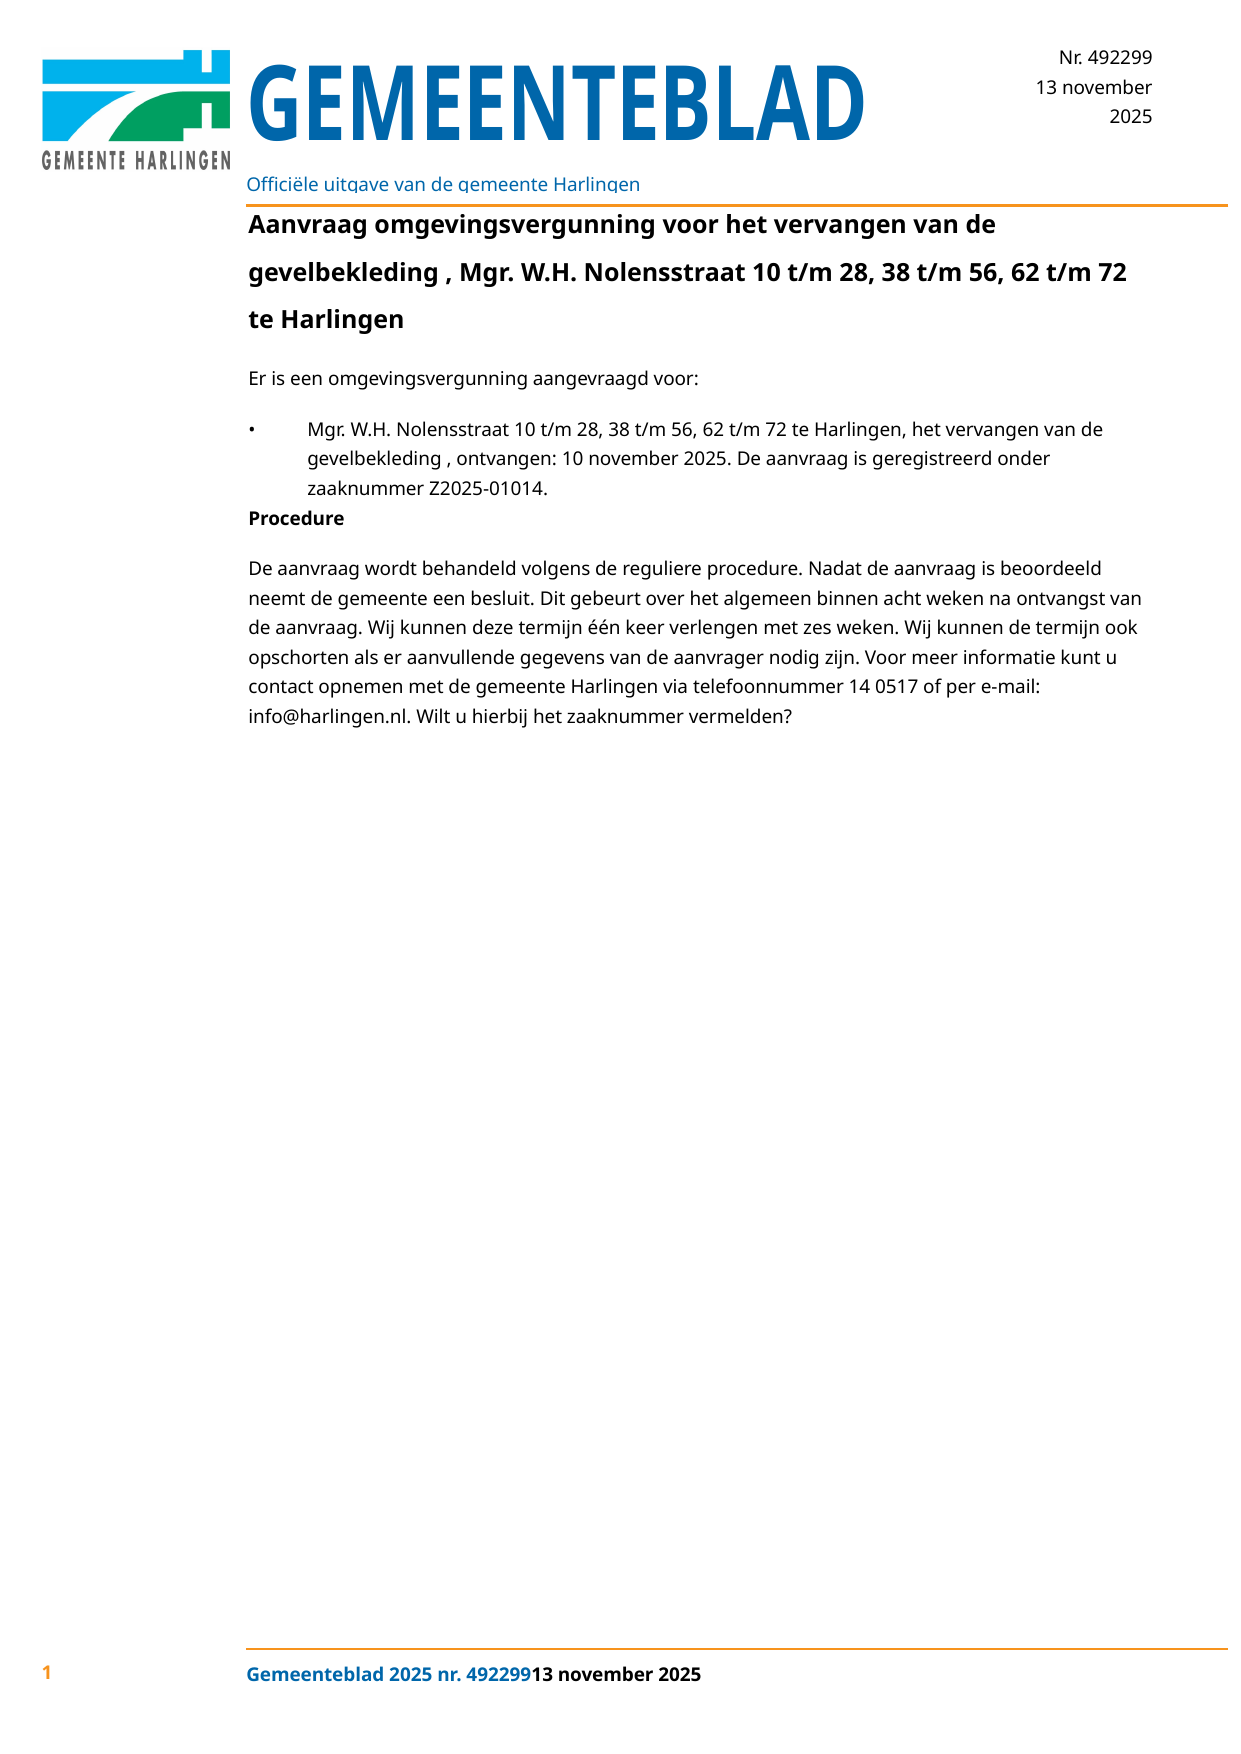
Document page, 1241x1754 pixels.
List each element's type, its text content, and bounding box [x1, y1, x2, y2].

list Mgr. W.H. Nolensstraat 10 t/m 28, 38 t/m 56, 62 t/m 72 te Harlingen, het vervangen van de gevelbekleding , ontvangen: 10 november 2025. De aanvraag is geregistreerd onder zaaknummer Z2025-01014. [248, 416, 1152, 501]
text Er is een omgevingsvergunning aangevraagd voor: [248, 366, 1152, 391]
text Aanvraag omgevingsvergunning voor het vervangen van de gevelbekleding , Mgr. W.H. Nolensstraat 10 t/m 28, 38 t/m 56, 62 t/m 72 te Harlingen [248, 207, 1152, 336]
text De aanvraag wordt behandeld volgens de reguliere procedure. Nadat de aanvraag is beoordeeld neemt de gemeente een besluit. Dit gebeurt over het algemeen binnen acht weken na ontvangst van de aanvraag. Wij kunnen deze termijn één keer verlengen met zes weken. Wij kunnen de termijn ook opschorten als er aanvullende gegevens van de aanvrager nodig zijn. Voor meer informatie kunt u contact opnemen met de gemeente Harlingen via telefoonnummer 14 0517 of per e-mail: info@harlingen.nl. Wilt u hierbij het zaaknummer vermelden? [248, 555, 1152, 729]
picture [41, 47, 231, 172]
text Procedure [248, 505, 1152, 530]
